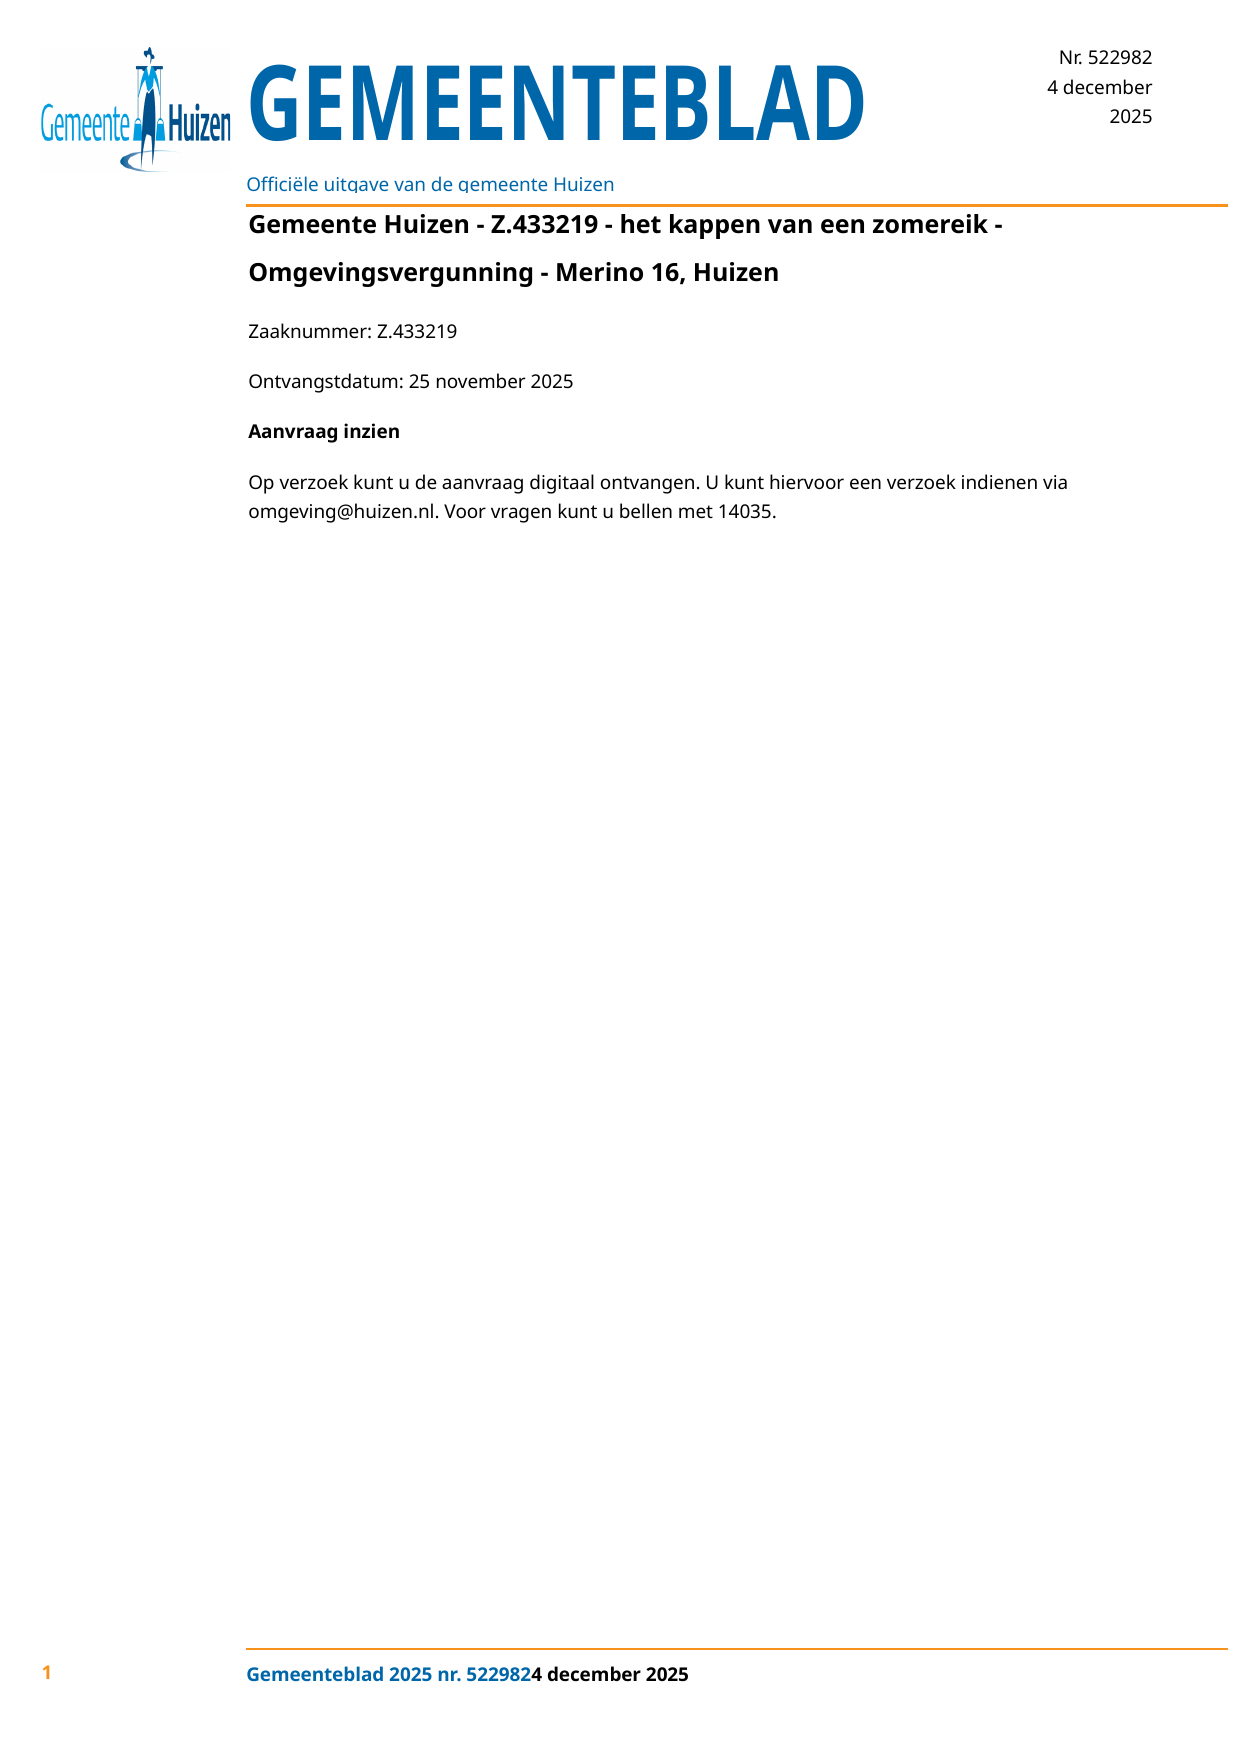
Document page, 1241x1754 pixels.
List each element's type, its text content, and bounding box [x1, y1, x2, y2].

text Zaaknummer: Z.433219 [248, 318, 1152, 344]
text Aanvraag inzien [248, 419, 1152, 444]
text Gemeente Huizen - Z.433219 - het kappen van een zomereik - Omgevingsvergunning - Merino 16, Huizen [248, 207, 1152, 288]
picture [41, 47, 231, 172]
text Ontvangstdatum: 25 november 2025 [248, 368, 1152, 394]
text Op verzoek kunt u de aanvraag digitaal ontvangen. U kunt hiervoor een verzoek indienen via omgeving@huizen.nl. Voor vragen kunt u bellen met 14035. [248, 469, 1152, 524]
